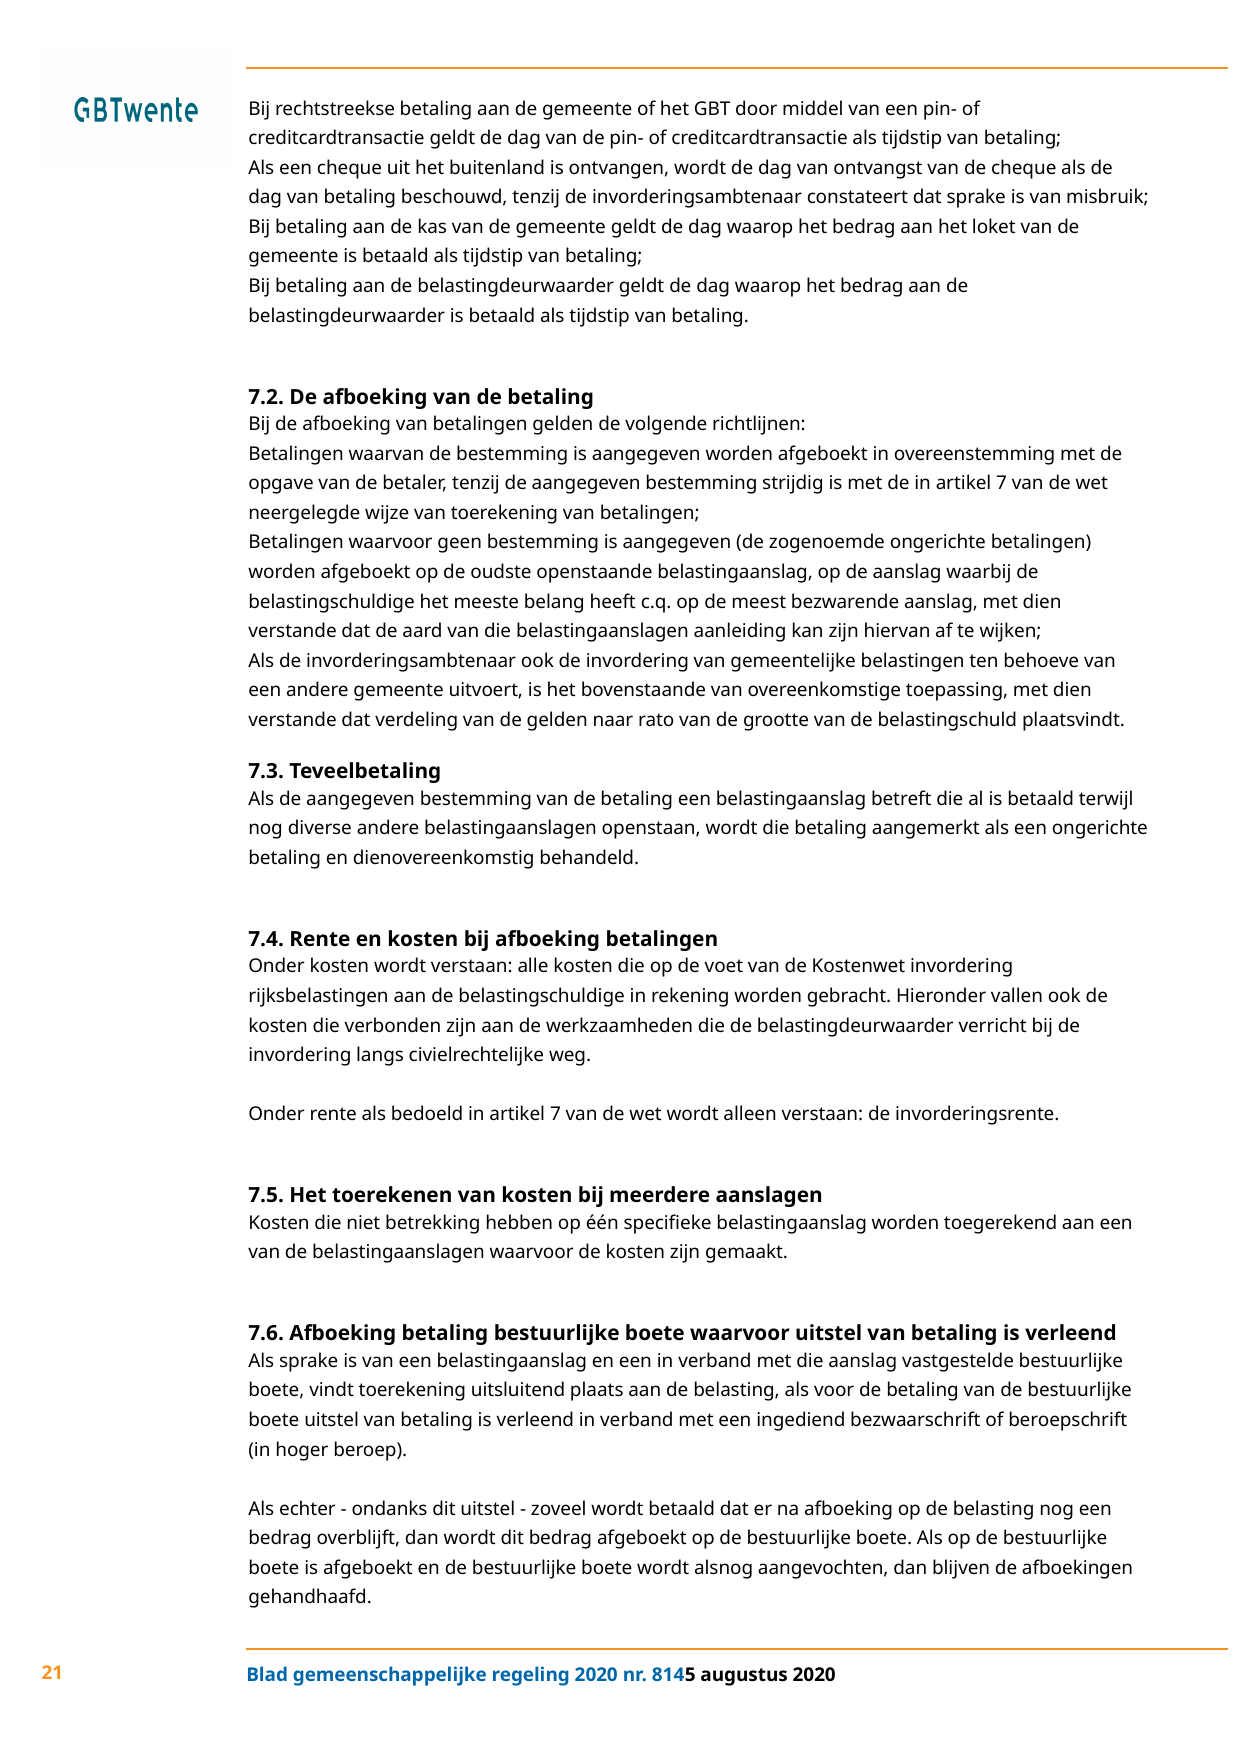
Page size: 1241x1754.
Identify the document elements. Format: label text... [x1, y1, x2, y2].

text Bij betaling aan de belastingdeurwaarder geldt de dag waarop het bedrag aan de belastingdeurwaarder is betaald als tijdstip van betaling. [248, 272, 1152, 328]
text 7.4. Rente en kosten bij afboeking betalingen [248, 924, 1152, 953]
text Onder rente als bedoeld in artikel 7 van de wet wordt alleen verstaan: de invorderingsrente. [248, 1101, 1152, 1126]
text Als een cheque uit het buitenland is ontvangen, wordt de dag van ontvangst van de cheque als de dag van betaling beschouwd, tenzij de invorderingsambtenaar constateert dat sprake is van misbruik; [248, 154, 1152, 209]
text Betalingen waarvan de bestemming is aangegeven worden afgeboekt in overeenstemming met de opgave van de betaler, tenzij de aangegeven bestemming strijdig is met de in artikel 7 van de wet neergelegde wijze van toerekening van betalingen; [248, 440, 1152, 525]
text Betalingen waarvoor geen bestemming is aangegeven (de zogenoemde ongerichte betalingen) worden afgeboekt op de oudste openstaande belastingaanslag, op de aanslag waarbij de belastingschuldige het meeste belang heeft c.q. op de meest bezwarende aanslag, met dien verstande dat de aard van die belastingaanslagen aanleiding kan zijn hiervan af te wijken; [248, 529, 1152, 643]
text Als de aangegeven bestemming van de betaling een belastingaanslag betreft die al is betaald terwijl nog diverse andere belastingaanslagen openstaan, wordt die betaling aangemerkt als een ongerichte betaling en dienovereenkomstig behandeld. [248, 785, 1152, 870]
text Als de invorderingsambtenaar ook de invordering van gemeentelijke belastingen ten behoeve van een andere gemeente uitvoert, is het bovenstaande van overeenkomstige toepassing, met dien verstande dat verdeling van de gelden naar rato van de grootte van de belastingschuld plaatsvindt. [248, 647, 1152, 732]
text 7.6. Afboeking betaling bestuurlijke boete waarvoor uitstel van betaling is verleend [248, 1318, 1152, 1347]
text Bij rechtstreekse betaling aan de gemeente of het GBT door middel van een pin- of creditcardtransactie geldt de dag van de pin- of creditcardtransactie als tijdstip van betaling; [248, 95, 1152, 150]
text Onder kosten wordt verstaan: alle kosten die op de voet van de Kostenwet invordering rijksbelastingen aan de belastingschuldige in rekening worden gebracht. Hieronder vallen ook de kosten die verbonden zijn aan de werkzaamheden die de belastingdeurwaarder verricht bij de invordering langs civielrechtelijke weg. [248, 953, 1152, 1067]
picture [41, 47, 231, 172]
text Bij de afboeking van betalingen gelden de volgende richtlijnen: [248, 410, 1152, 436]
text Kosten die niet betrekking hebben op één specifieke belastingaanslag worden toegerekend aan een van de belastingaanslagen waarvoor de kosten zijn gemaakt. [248, 1209, 1152, 1264]
text Als echter - ondanks dit uitstel - zoveel wordt betaald dat er na afboeking op de belasting nog een bedrag overblijft, dan wordt dit bedrag afgeboekt op de bestuurlijke boete. Als op de bestuurlijke boete is afgeboekt en de bestuurlijke boete wordt alsnog aangevochten, dan blijven de afboekingen gehandhaafd. [248, 1495, 1152, 1609]
text Bij betaling aan de kas van de gemeente geldt de dag waarop het bedrag aan het loket van de gemeente is betaald als tijdstip van betaling; [248, 213, 1152, 268]
text 7.2. De afboeking van de betaling [248, 382, 1152, 410]
text Als sprake is van een belastingaanslag en een in verband met die aanslag vastgestelde bestuurlijke boete, vindt toerekening uitsluitend plaats aan de belasting, als voor de betaling van de bestuurlijke boete uitstel van betaling is verleend in verband met een ingediend bezwaarschrift of beroepschrift (in hoger beroep). [248, 1347, 1152, 1461]
text 7.3. Teveelbetaling [248, 757, 1152, 785]
text 7.5. Het toerekenen van kosten bij meerdere aanslagen [248, 1181, 1152, 1209]
